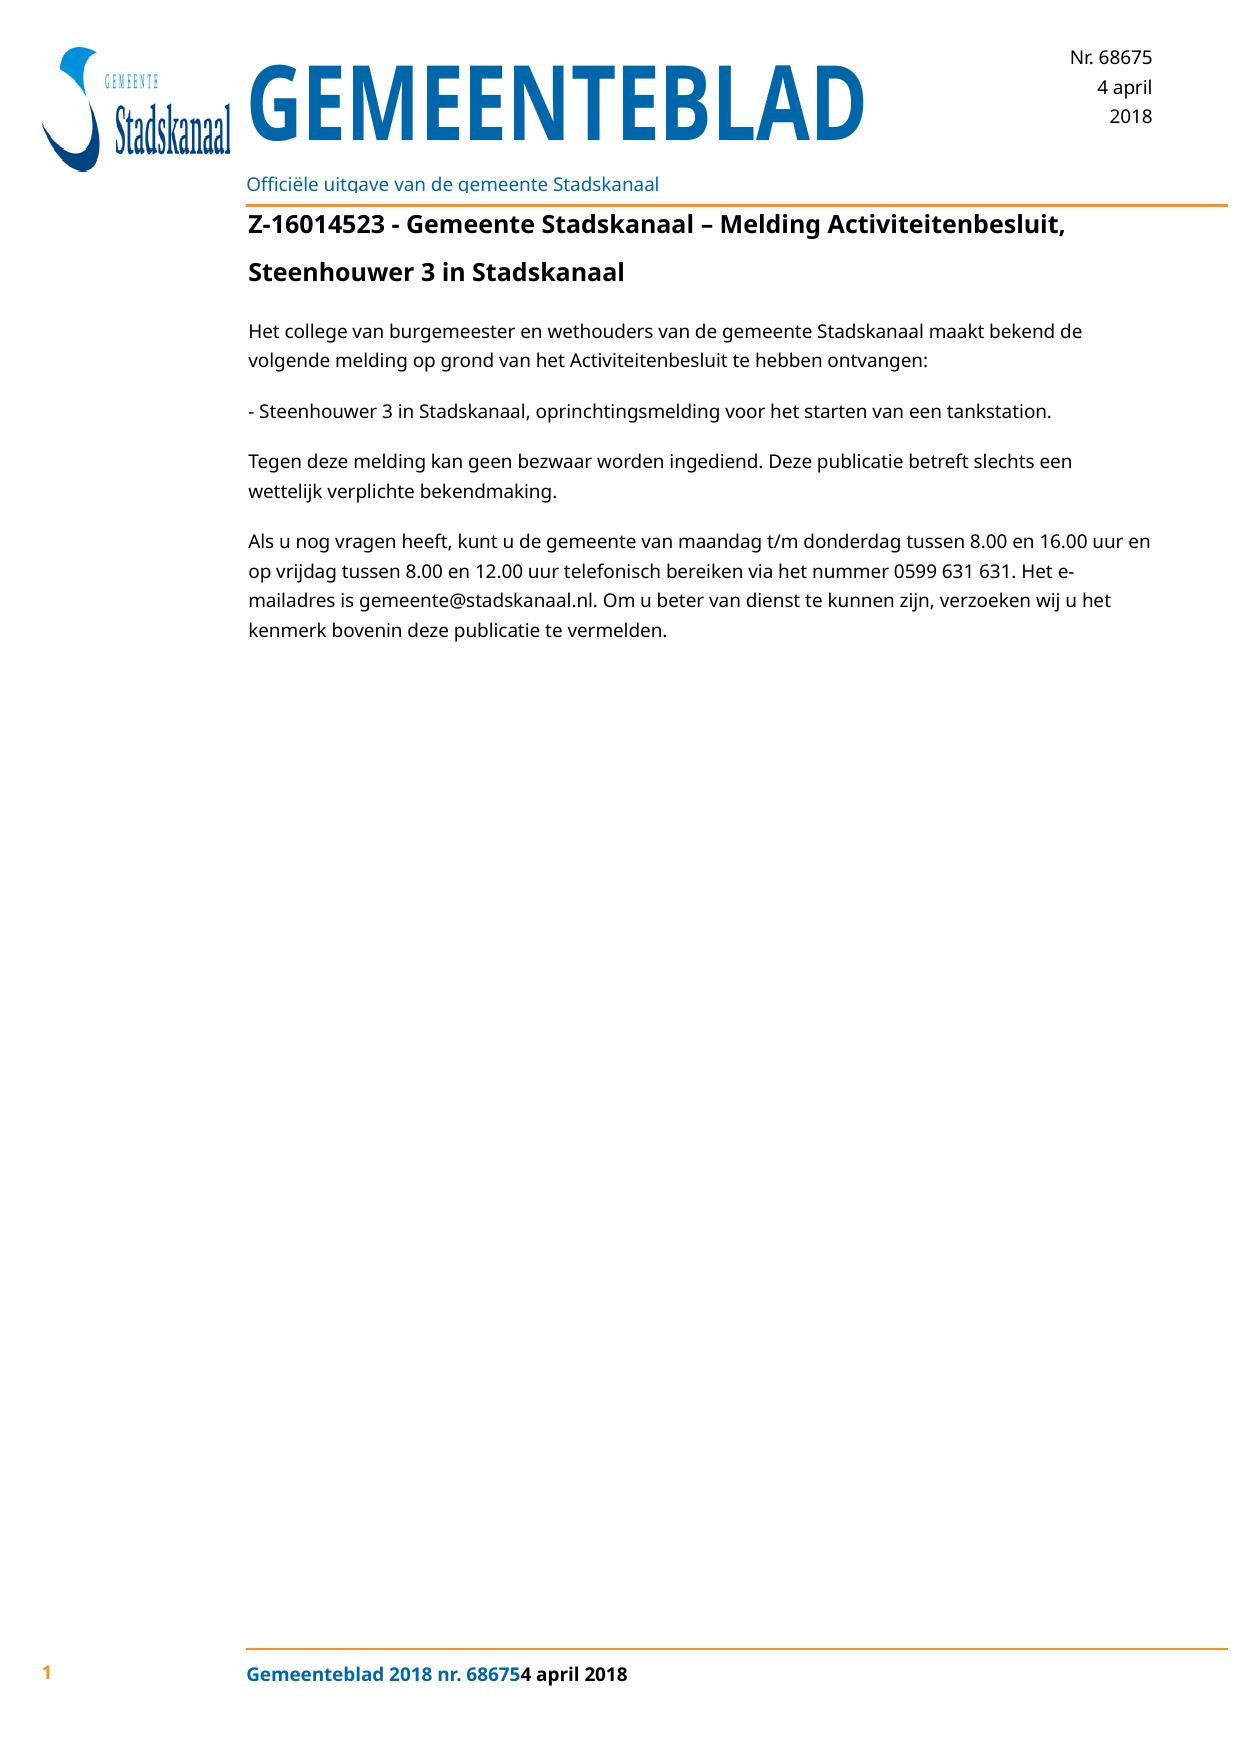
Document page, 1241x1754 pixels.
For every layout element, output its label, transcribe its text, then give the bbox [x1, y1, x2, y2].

text Tegen deze melding kan geen bezwaar worden ingediend. Deze publicatie betreft slechts een wettelijk verplichte bekendmaking. [248, 448, 1152, 504]
text Het college van burgemeester en wethouders van de gemeente Stadskanaal maakt bekend de volgende melding op grond van het Activiteitenbesluit te hebben ontvangen: [248, 318, 1152, 373]
picture [41, 47, 231, 172]
text - Steenhouwer 3 in Stadskanaal, oprinchtingsmelding voor het starten van een tankstation. [248, 398, 1152, 424]
text Z-16014523 - Gemeente Stadskanaal – Melding Activiteitenbesluit, Steenhouwer 3 in Stadskanaal [248, 207, 1152, 288]
text Als u nog vragen heeft, kunt u de gemeente van maandag t/m donderdag tussen 8.00 en 16.00 uur en op vrijdag tussen 8.00 en 12.00 uur telefonisch bereiken via het nummer 0599 631 631. Het e-mailadres is gemeente@stadskanaal.nl. Om u beter van dienst te kunnen zijn, verzoeken wij u het kenmerk bovenin deze publicatie te vermelden. [248, 528, 1152, 643]
